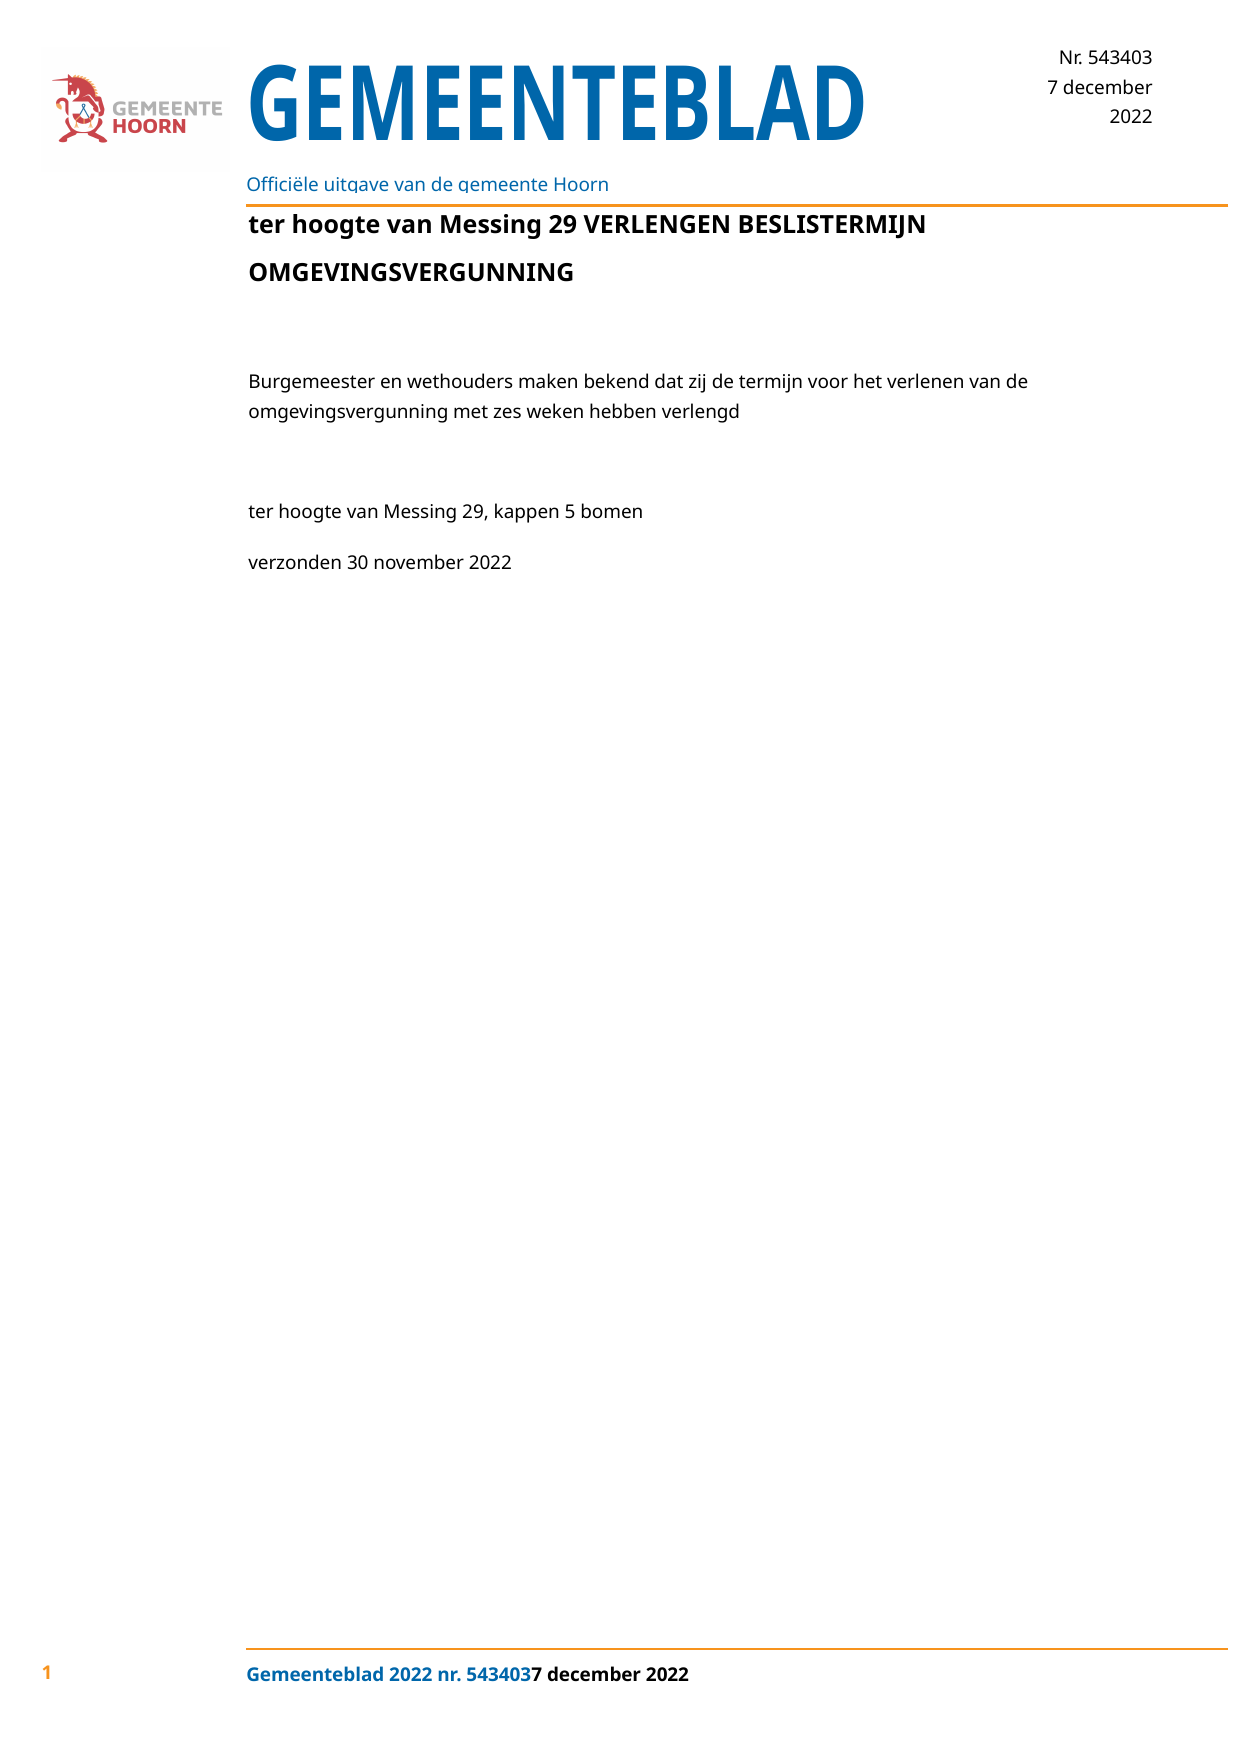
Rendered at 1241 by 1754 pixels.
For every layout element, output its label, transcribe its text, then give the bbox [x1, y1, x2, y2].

text verzonden 30 november 2022 [248, 549, 1152, 575]
text Burgemeester en wethouders maken bekend dat zij de termijn voor het verlenen van de omgevingsvergunning met zes weken hebben verlengd [248, 368, 1152, 424]
text ter hoogte van Messing 29, kappen 5 bomen [248, 499, 1152, 524]
text ter hoogte van Messing 29 VERLENGEN BESLISTERMIJN OMGEVINGSVERGUNNING [248, 207, 1152, 288]
picture [41, 47, 231, 172]
